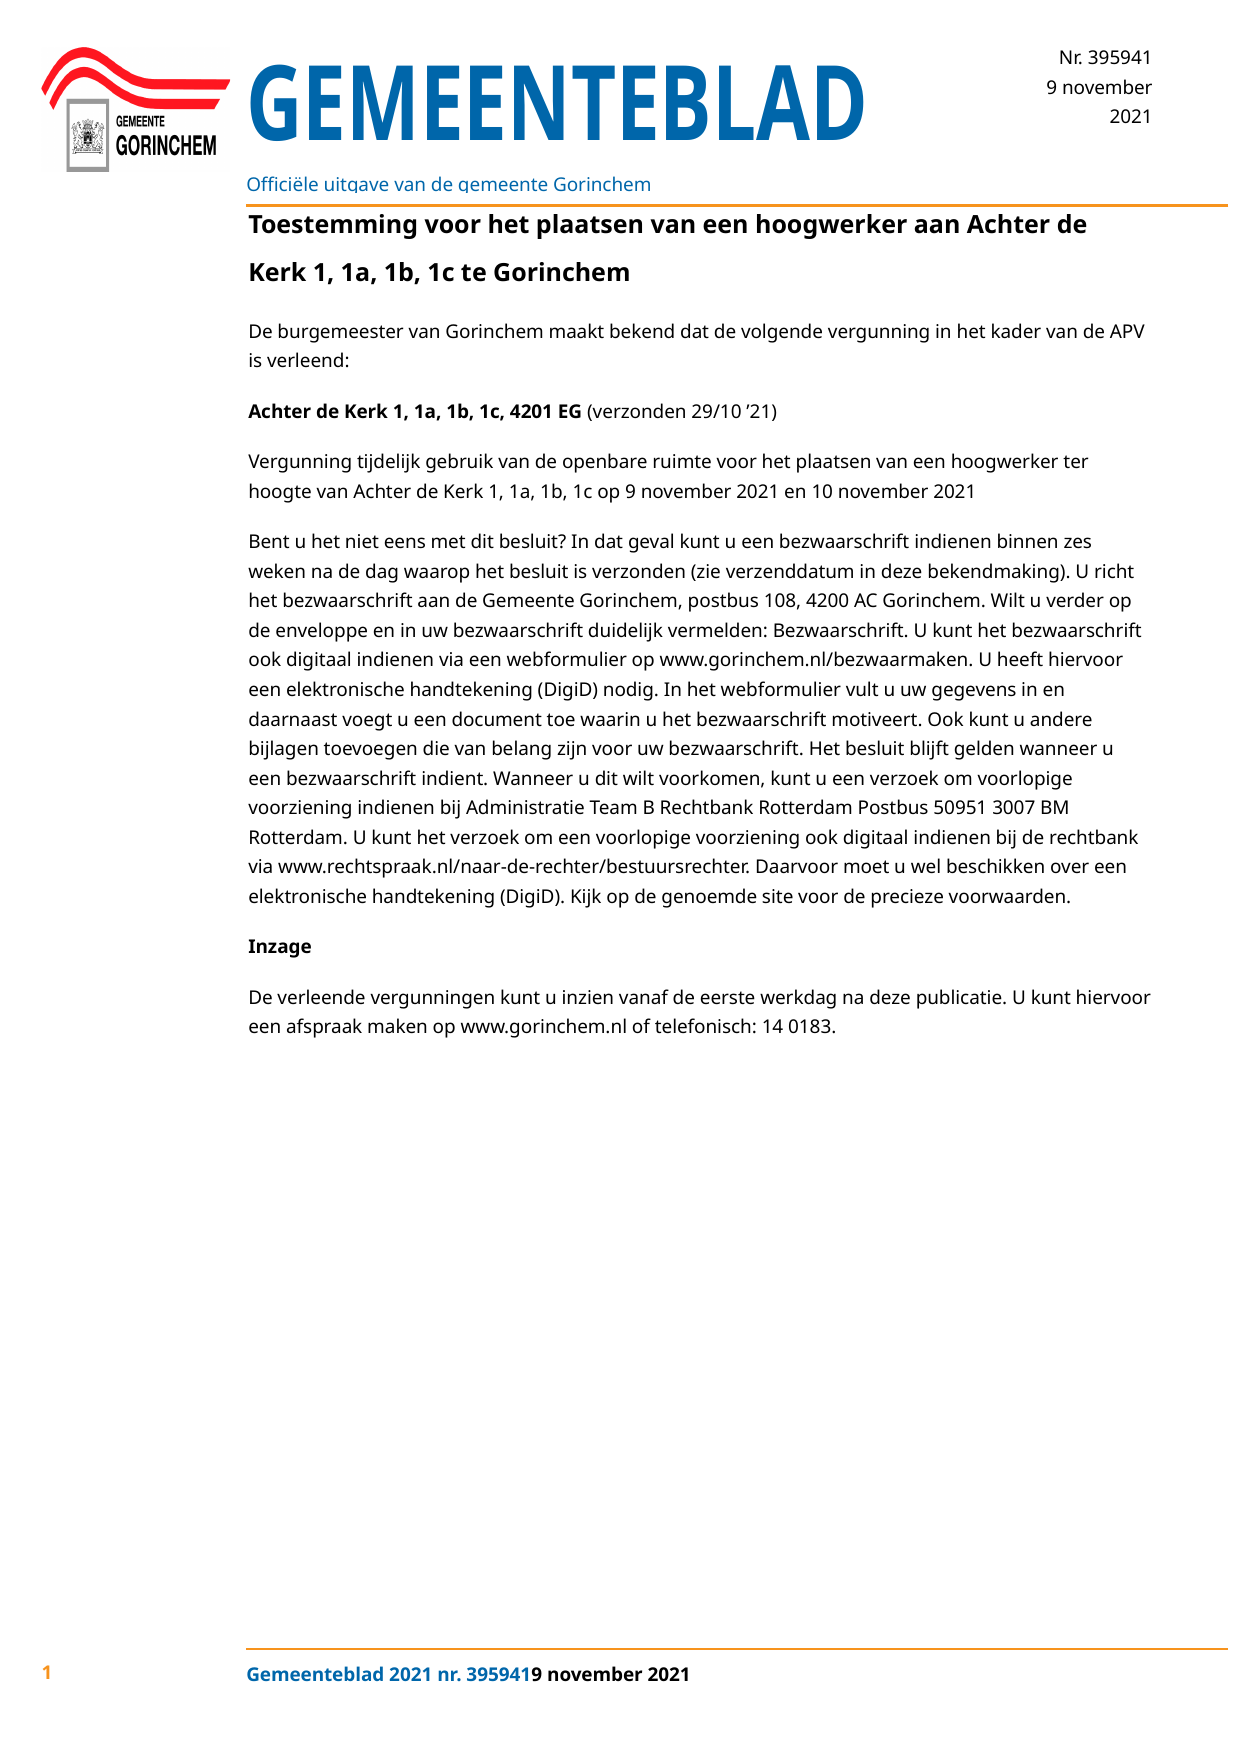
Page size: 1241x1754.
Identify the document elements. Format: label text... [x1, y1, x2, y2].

text Bent u het niet eens met dit besluit? In dat geval kunt u een bezwaarschrift indienen binnen zes weken na de dag waarop het besluit is verzonden (zie verzenddatum in deze bekendmaking). U richt het bezwaarschrift aan de Gemeente Gorinchem, postbus 108, 4200 AC Gorinchem. Wilt u verder op de enveloppe en in uw bezwaarschrift duidelijk vermelden: Bezwaarschrift. U kunt het bezwaarschrift ook digitaal indienen via een webformulier op www.gorinchem.nl/bezwaarmaken. U heeft hiervoor een elektronische handtekening (DigiD) nodig. In het webformulier vult u uw gegevens in en daarnaast voegt u een document toe waarin u het bezwaarschrift motiveert. Ook kunt u andere bijlagen toevoegen die van belang zijn voor uw bezwaarschrift. Het besluit blijft gelden wanneer u een bezwaarschrift indient. Wanneer u dit wilt voorkomen, kunt u een verzoek om voorlopige voorziening indienen bij Administratie Team B Rechtbank Rotterdam Postbus 50951 3007 BM Rotterdam. U kunt het verzoek om een voorlopige voorziening ook digitaal indienen bij de rechtbank via www.rechtspraak.nl/naar-de-rechter/bestuursrechter. Daarvoor moet u wel beschikken over een elektronische handtekening (DigiD). Kijk op de genoemde site voor de precieze voorwaarden. [248, 528, 1152, 909]
text Achter de Kerk 1, 1a, 1b, 1c, 4201 EG (verzonden 29/10 ’21) [248, 398, 1152, 424]
text De burgemeester van Gorinchem maakt bekend dat de volgende vergunning in het kader van de APV is verleend: [248, 318, 1152, 373]
picture [41, 47, 231, 172]
text De verleende vergunningen kunt u inzien vanaf de eerste werkdag na deze publicatie. U kunt hiervoor een afspraak maken op www.gorinchem.nl of telefonisch: 14 0183. [248, 984, 1152, 1039]
text Inzage [248, 934, 1152, 959]
text Toestemming voor het plaatsen van een hoogwerker aan Achter de Kerk 1, 1a, 1b, 1c te Gorinchem [248, 207, 1152, 288]
text Vergunning tijdelijk gebruik van de openbare ruimte voor het plaatsen van een hoogwerker ter hoogte van Achter de Kerk 1, 1a, 1b, 1c op 9 november 2021 en 10 november 2021 [248, 448, 1152, 504]
